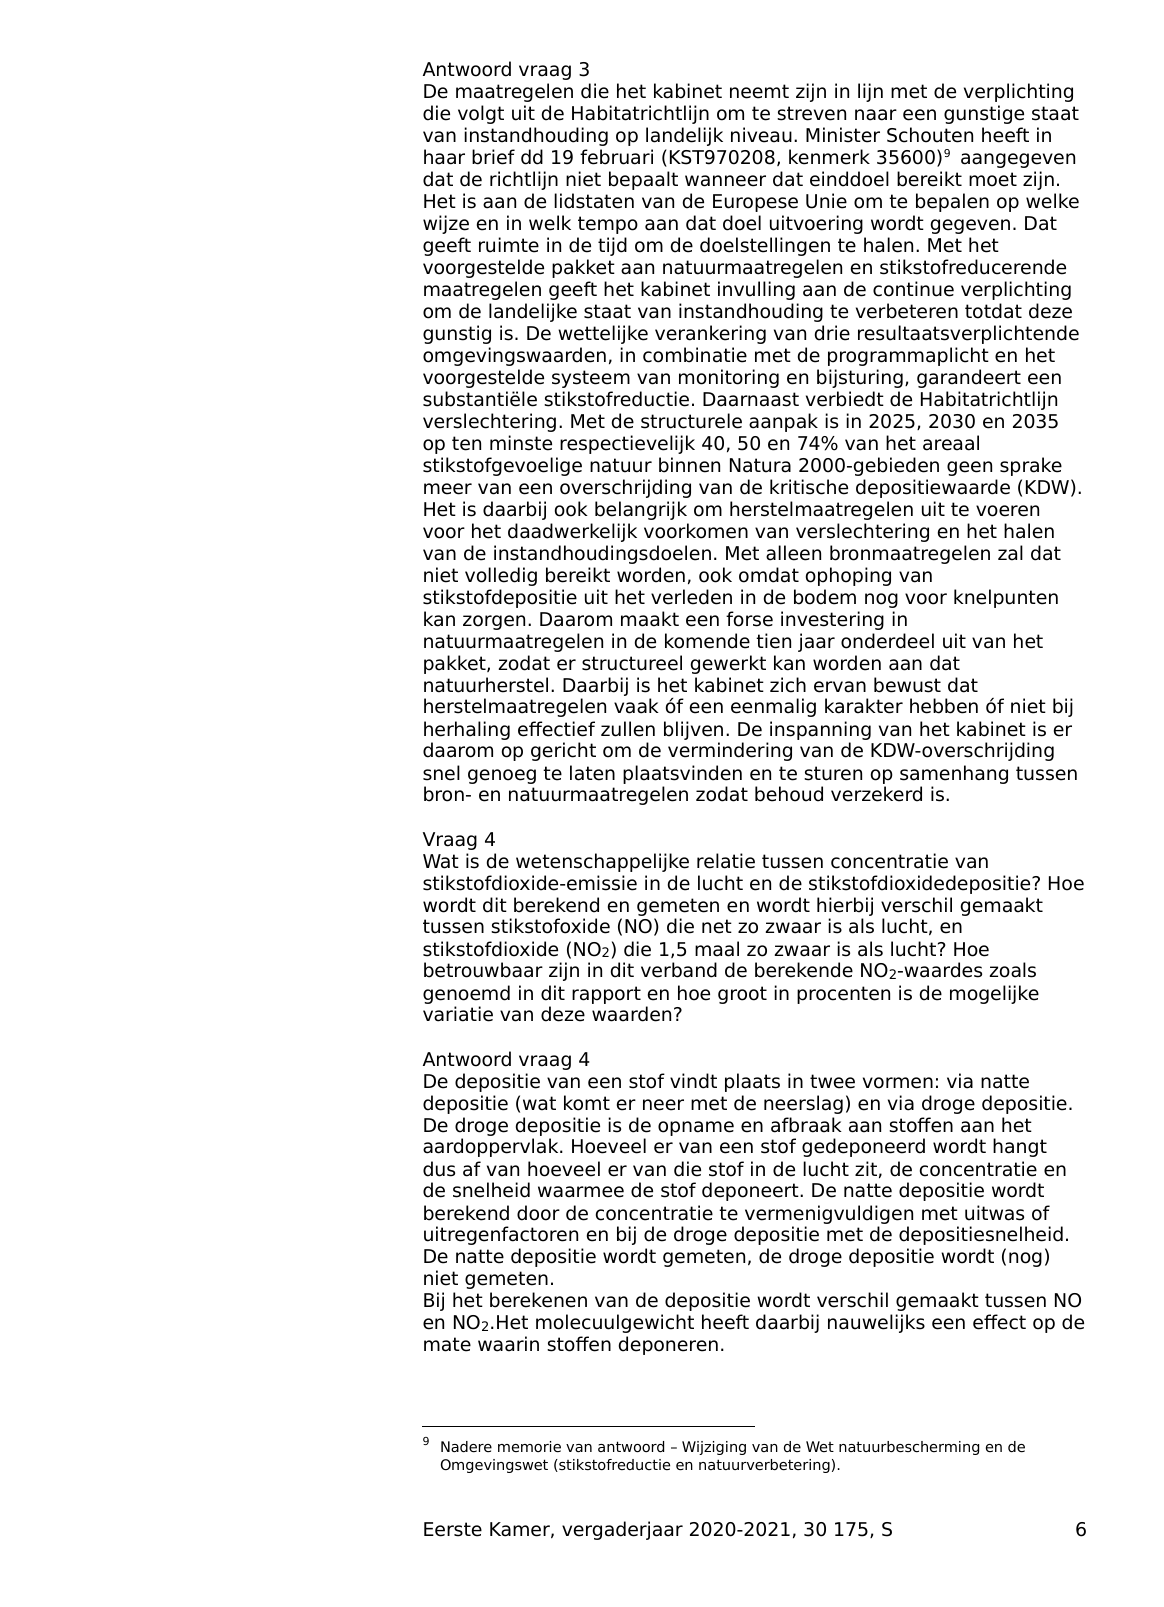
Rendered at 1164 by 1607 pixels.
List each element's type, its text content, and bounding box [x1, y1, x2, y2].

text Antwoord vraag 4 [422, 1048, 1087, 1071]
text De depositie van een stof vindt plaats in twee vormen: via natte depositie (wat komt er neer met de neerslag) en via droge depositie. De droge depositie is de opname en afbraak aan stoffen aan het aardoppervlak. Hoeveel er van een stof gedeponeerd wordt hangt dus af van hoeveel er van die stof in de lucht zit, de concentratie en de snelheid waarmee de stof deponeert. De natte depositie wordt berekend door de concentratie te vermenigvuldigen met uitwas of uitregenfactoren en bij de droge depositie met de depositiesnelheid. De natte depositie wordt gemeten, de droge depositie wordt (nog) niet gemeten. [422, 1071, 1087, 1290]
text Antwoord vraag 3 [422, 59, 1087, 81]
text Vraag 4 [422, 828, 1087, 851]
text De maatregelen die het kabinet neemt zijn in lijn met de verplichting die volgt uit de Habitatrichtlijn om te streven naar een gunstige staat van instandhouding op landelijk niveau. Minister Schouten heeft in haar brief dd 19 februari (KST970208, kenmerk 35600) aangegeven dat de richtlijn niet bepaalt wanneer dat einddoel bereikt moet zijn. Het is aan de lidstaten van de Europese Unie om te bepalen op welke wijze en in welk tempo aan dat doel uitvoering wordt gegeven. Dat geeft ruimte in de tijd om de doelstellingen te halen. Met het voorgestelde pakket aan natuurmaatregelen en stikstofreducerende maatregelen geeft het kabinet invulling aan de continue verplichting om de landelijke staat van instandhouding te verbeteren totdat deze gunstig is. De wettelijke verankering van drie resultaatsverplichtende omgevingswaarden, in combinatie met de programmaplicht en het voorgestelde systeem van monitoring en bijsturing, garandeert een substantiële stikstofreductie. Daarnaast verbiedt de Habitatrichtlijn verslechtering. Met de structurele aanpak is in 2025, 2030 en 2035 op ten minste respectievelijk 40, 50 en 74% van het areaal stikstofgevoelige natuur binnen Natura 2000-gebieden geen sprake meer van een overschrijding van de kritische depositiewaarde (KDW). Het is daarbij ook belangrijk om herstelmaatregelen uit te voeren voor het daadwerkelijk voorkomen van verslechtering en het halen van de instandhoudingsdoelen. Met alleen bronmaatregelen zal dat niet volledig bereikt worden, ook omdat ophoping van stikstofdepositie uit het verleden in de bodem nog voor knelpunten kan zorgen. Daarom maakt een forse investering in natuurmaatregelen in de komende tien jaar onderdeel uit van het pakket, zodat er structureel gewerkt kan worden aan dat natuurherstel. Daarbij is het kabinet zich ervan bewust dat herstelmaatregelen vaak óf een eenmalig karakter hebben óf niet bij herhaling effectief zullen blijven. De inspanning van het kabinet is er daarom op gericht om de vermindering van de KDW-overschrijding snel genoeg te laten plaatsvinden en te sturen op samenhang tussen bron- en natuurmaatregelen zodat behoud verzekerd is. [422, 81, 1087, 806]
text Bij het berekenen van de depositie wordt verschil gemaakt tussen NO en NO2.Het molecuulgewicht heeft daarbij nauwelijks een effect op de mate waarin stoffen deponeren. [422, 1290, 1087, 1356]
text Wat is de wetenschappelijke relatie tussen concentratie van stikstofdioxide-emissie in de lucht en de stikstofdioxidedepositie? Hoe wordt dit berekend en gemeten en wordt hierbij verschil gemaakt tussen stikstofoxide (NO) die net zo zwaar is als lucht, en stikstofdioxide (NO2) die 1,5 maal zo zwaar is als lucht? Hoe betrouwbaar zijn in dit verband de berekende NO2-waardes zoals genoemd in dit rapport en hoe groot in procenten is de mogelijke variatie van deze waarden? [422, 851, 1087, 1026]
text Nadere memorie van antwoord – Wijziging van de Wet natuurbescherming en de Omgevingswet (stikstofreductie en natuurverbetering). [422, 1435, 1087, 1474]
